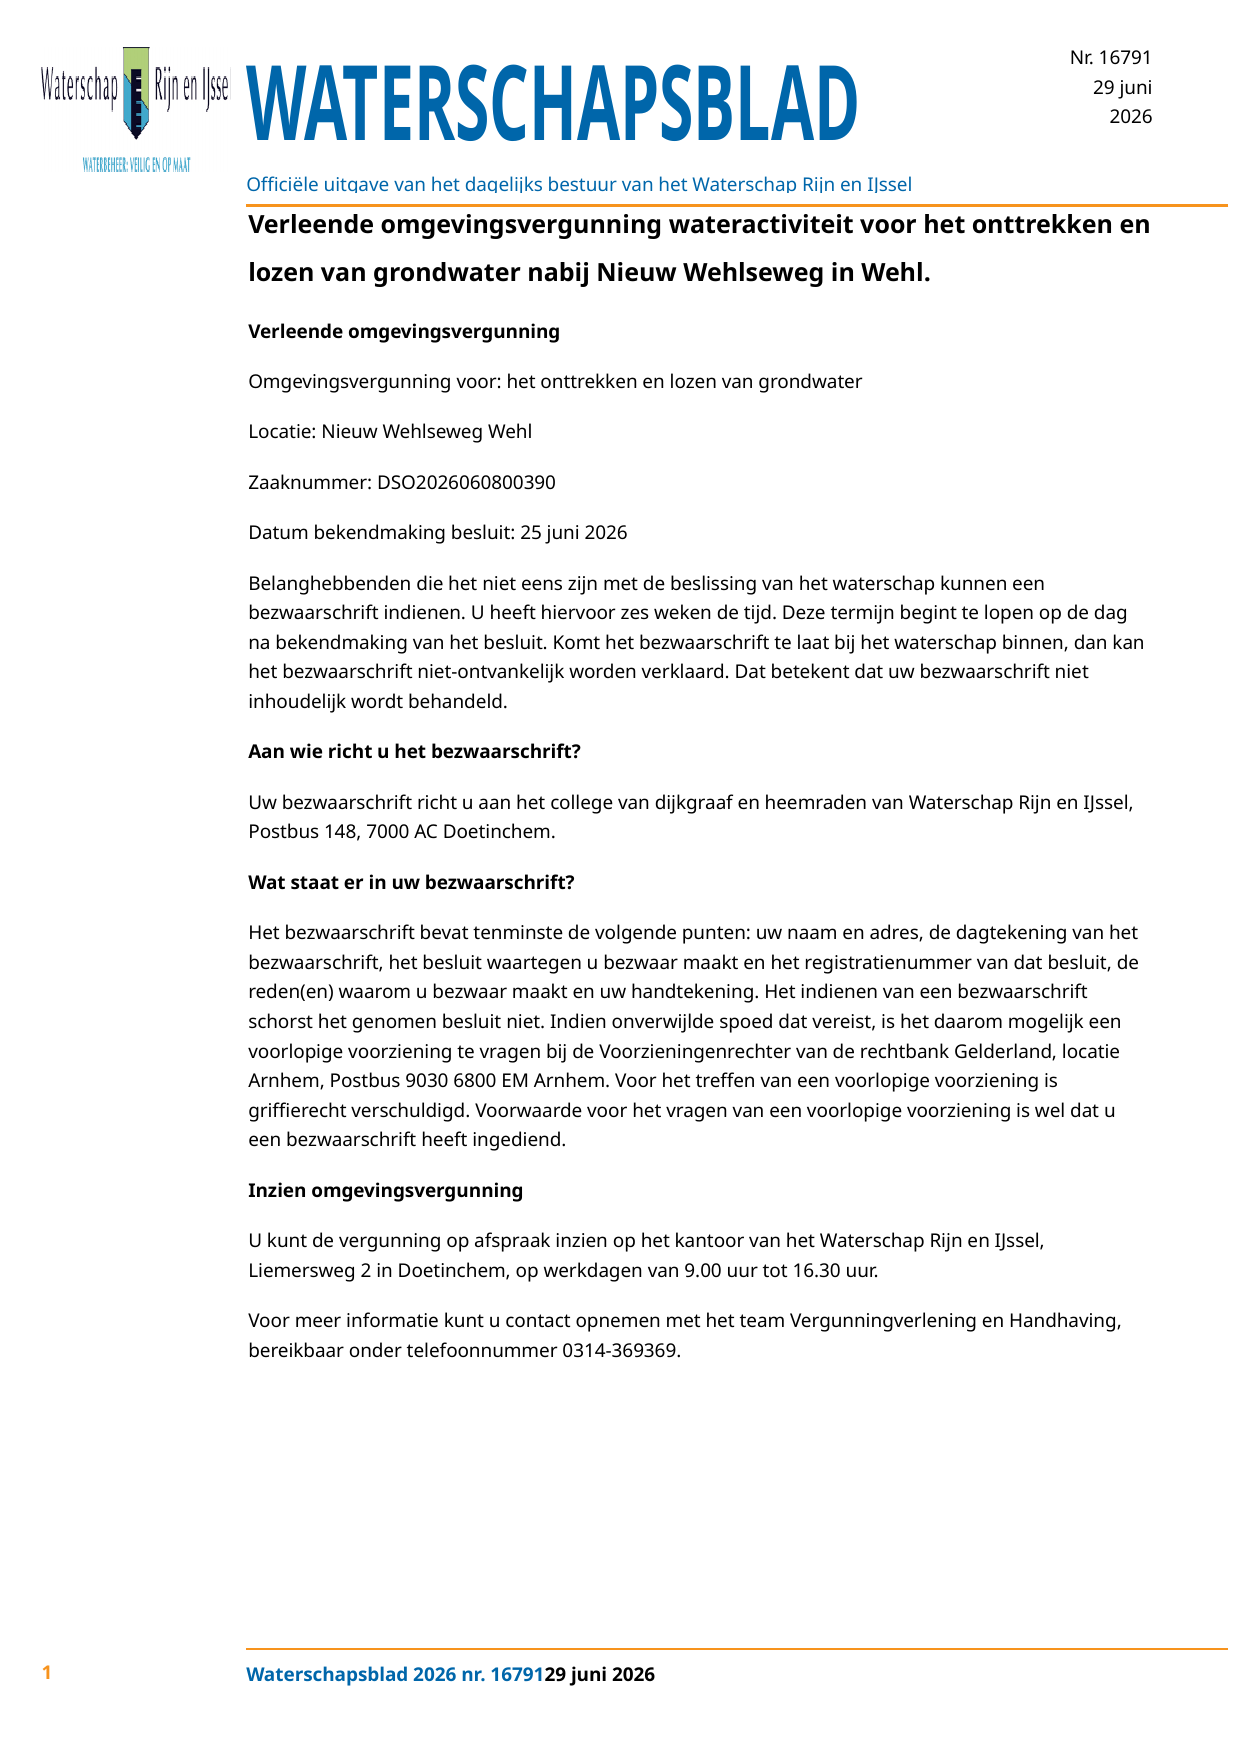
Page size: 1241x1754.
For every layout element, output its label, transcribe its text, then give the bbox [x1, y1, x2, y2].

text Inzien omgevingsvergunning [248, 1177, 1152, 1203]
text Locatie: Nieuw Wehlseweg Wehl [248, 419, 1152, 444]
text Verleende omgevingsvergunning wateractiviteit voor het onttrekken en lozen van grondwater nabij Nieuw Wehlseweg in Wehl. [248, 207, 1152, 288]
text Het bezwaarschrift bevat tenminste de volgende punten: uw naam en adres, de dagtekening van het bezwaarschrift, het besluit waartegen u bezwaar maakt en het registratienummer van dat besluit, de reden(en) waarom u bezwaar maakt en uw handtekening. Het indienen van een bezwaarschrift schorst het genomen besluit niet. Indien onverwijlde spoed dat vereist, is het daarom mogelijk een voorlopige voorziening te vragen bij de Voorzieningenrechter van de rechtbank Gelderland, locatie Arnhem, Postbus 9030 6800 EM Arnhem. Voor het treffen van een voorlopige voorziening is griffierecht verschuldigd. Voorwaarde voor het vragen van een voorlopige voorziening is wel dat u een bezwaarschrift heeft ingediend. [248, 919, 1152, 1152]
text Datum bekendmaking besluit: 25 juni 2026 [248, 519, 1152, 545]
text Zaaknummer: DSO2026060800390 [248, 469, 1152, 495]
text Omgevingsvergunning voor: het onttrekken en lozen van grondwater [248, 368, 1152, 394]
text U kunt de vergunning op afspraak inzien op het kantoor van het Waterschap Rijn en IJssel, Liemersweg 2 in Doetinchem, op werkdagen van 9.00 uur tot 16.30 uur. [248, 1227, 1152, 1283]
text Uw bezwaarschrift richt u aan het college van dijkgraaf en heemraden van Waterschap Rijn en IJssel, Postbus 148, 7000 AC Doetinchem. [248, 789, 1152, 844]
picture [41, 47, 231, 172]
text Wat staat er in uw bezwaarschrift? [248, 869, 1152, 895]
text Verleende omgevingsvergunning [248, 318, 1152, 344]
text Belanghebbenden die het niet eens zijn met de beslissing van het waterschap kunnen een bezwaarschrift indienen. U heeft hiervoor zes weken de tijd. Deze termijn begint te lopen op de dag na bekendmaking van het besluit. Komt het bezwaarschrift te laat bij het waterschap binnen, dan kan het bezwaarschrift niet-ontvankelijk worden verklaard. Dat betekent dat uw bezwaarschrift niet inhoudelijk wordt behandeld. [248, 570, 1152, 714]
text Aan wie richt u het bezwaarschrift? [248, 739, 1152, 764]
text Voor meer informatie kunt u contact opnemen met het team Vergunningverlening en Handhaving, bereikbaar onder telefoonnummer 0314-369369. [248, 1307, 1152, 1363]
